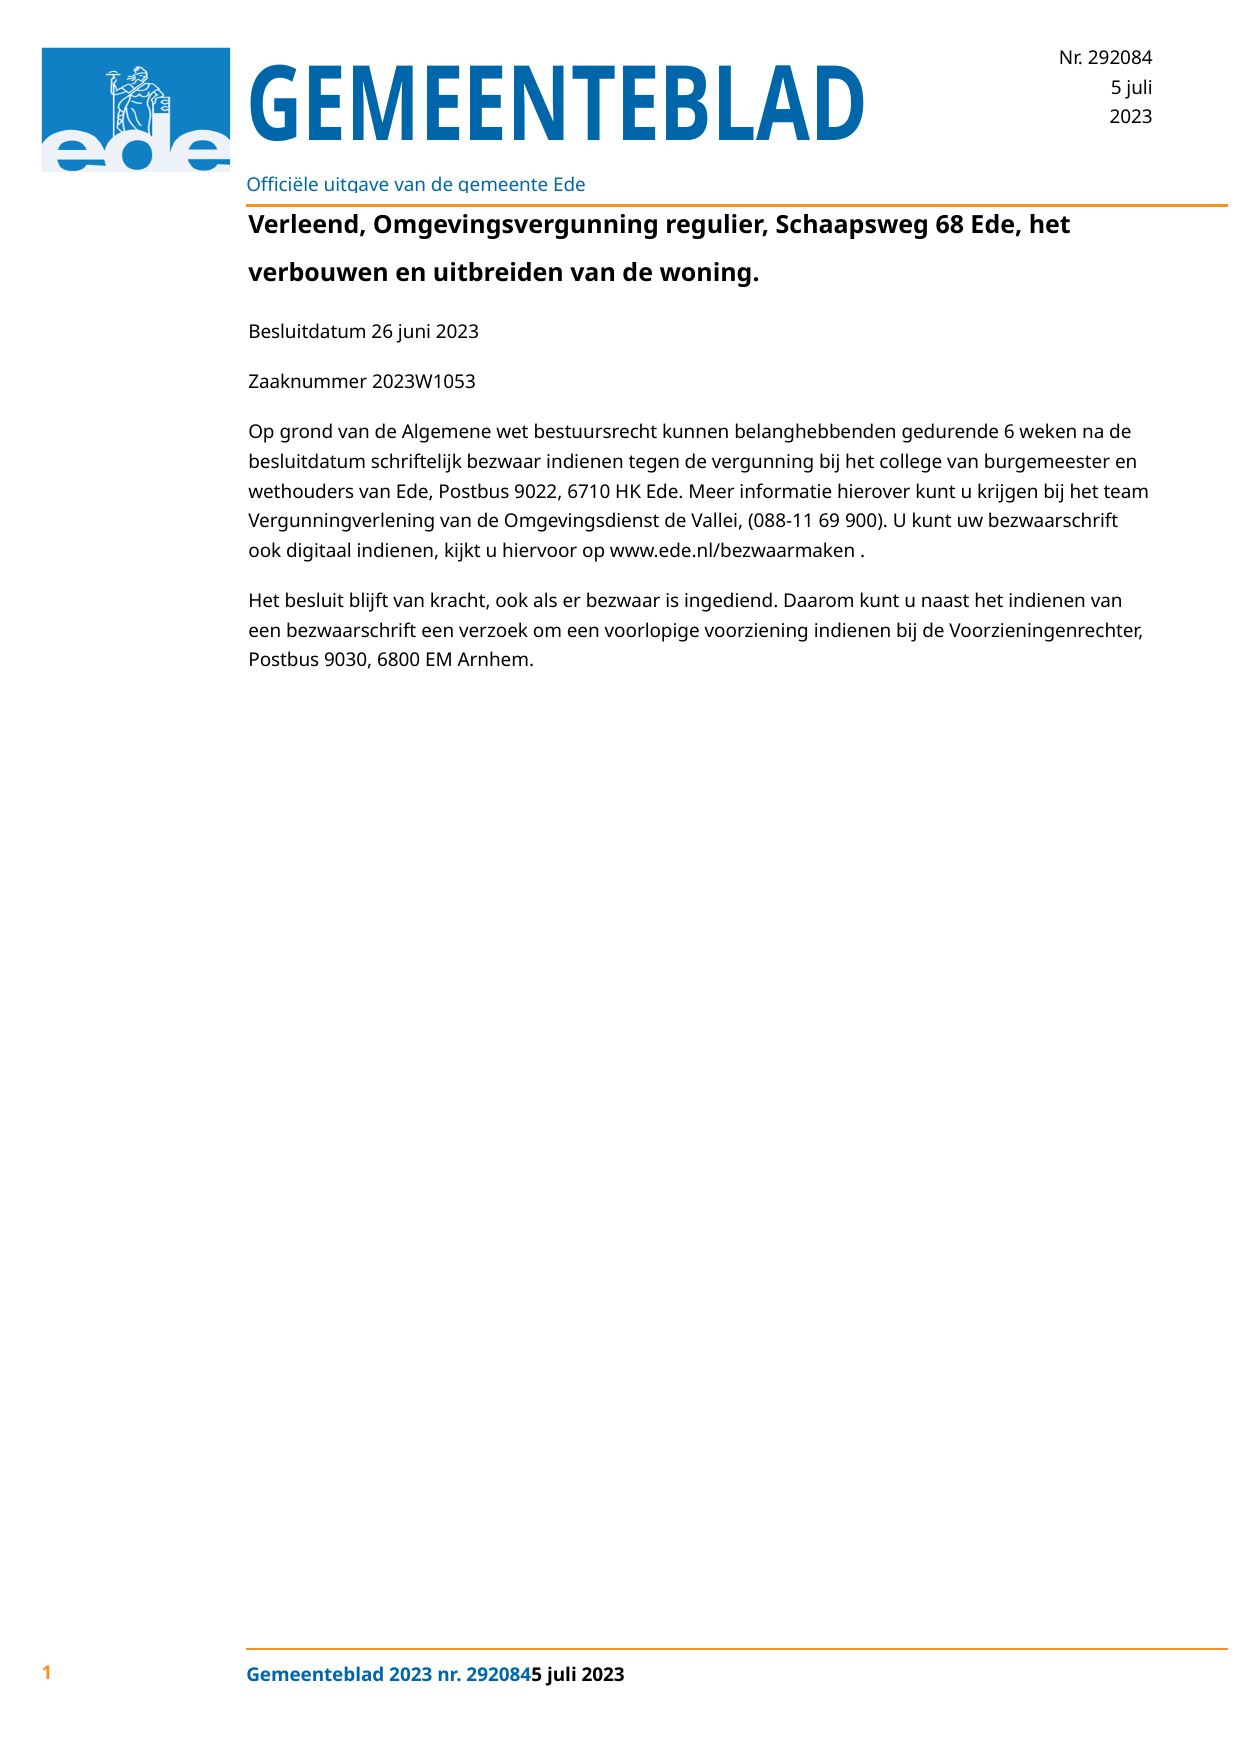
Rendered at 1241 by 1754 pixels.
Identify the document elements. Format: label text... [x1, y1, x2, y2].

text Besluitdatum 26 juni 2023 [248, 318, 1152, 344]
text Verleend, Omgevingsvergunning regulier, Schaapsweg 68 Ede, het verbouwen en uitbreiden van de woning. [248, 207, 1152, 288]
text Zaaknummer 2023W1053 [248, 368, 1152, 394]
text Het besluit blijft van kracht, ook als er bezwaar is ingediend. Daarom kunt u naast het indienen van een bezwaarschrift een verzoek om een voorlopige voorziening indienen bij de Voorzieningenrechter, Postbus 9030, 6800 EM Arnhem. [248, 587, 1152, 672]
text Op grond van de Algemene wet bestuursrecht kunnen belanghebbenden gedurende 6 weken na de besluitdatum schriftelijk bezwaar indienen tegen de vergunning bij het college van burgemeester en wethouders van Ede, Postbus 9022, 6710 HK Ede. Meer informatie hierover kunt u krijgen bij het team Vergunningverlening van de Omgevingsdienst de Vallei, (088-11 69 900). U kunt uw bezwaarschrift ook digitaal indienen, kijkt u hiervoor op www.ede.nl/bezwaarmaken . [248, 419, 1152, 563]
picture [41, 47, 231, 172]
